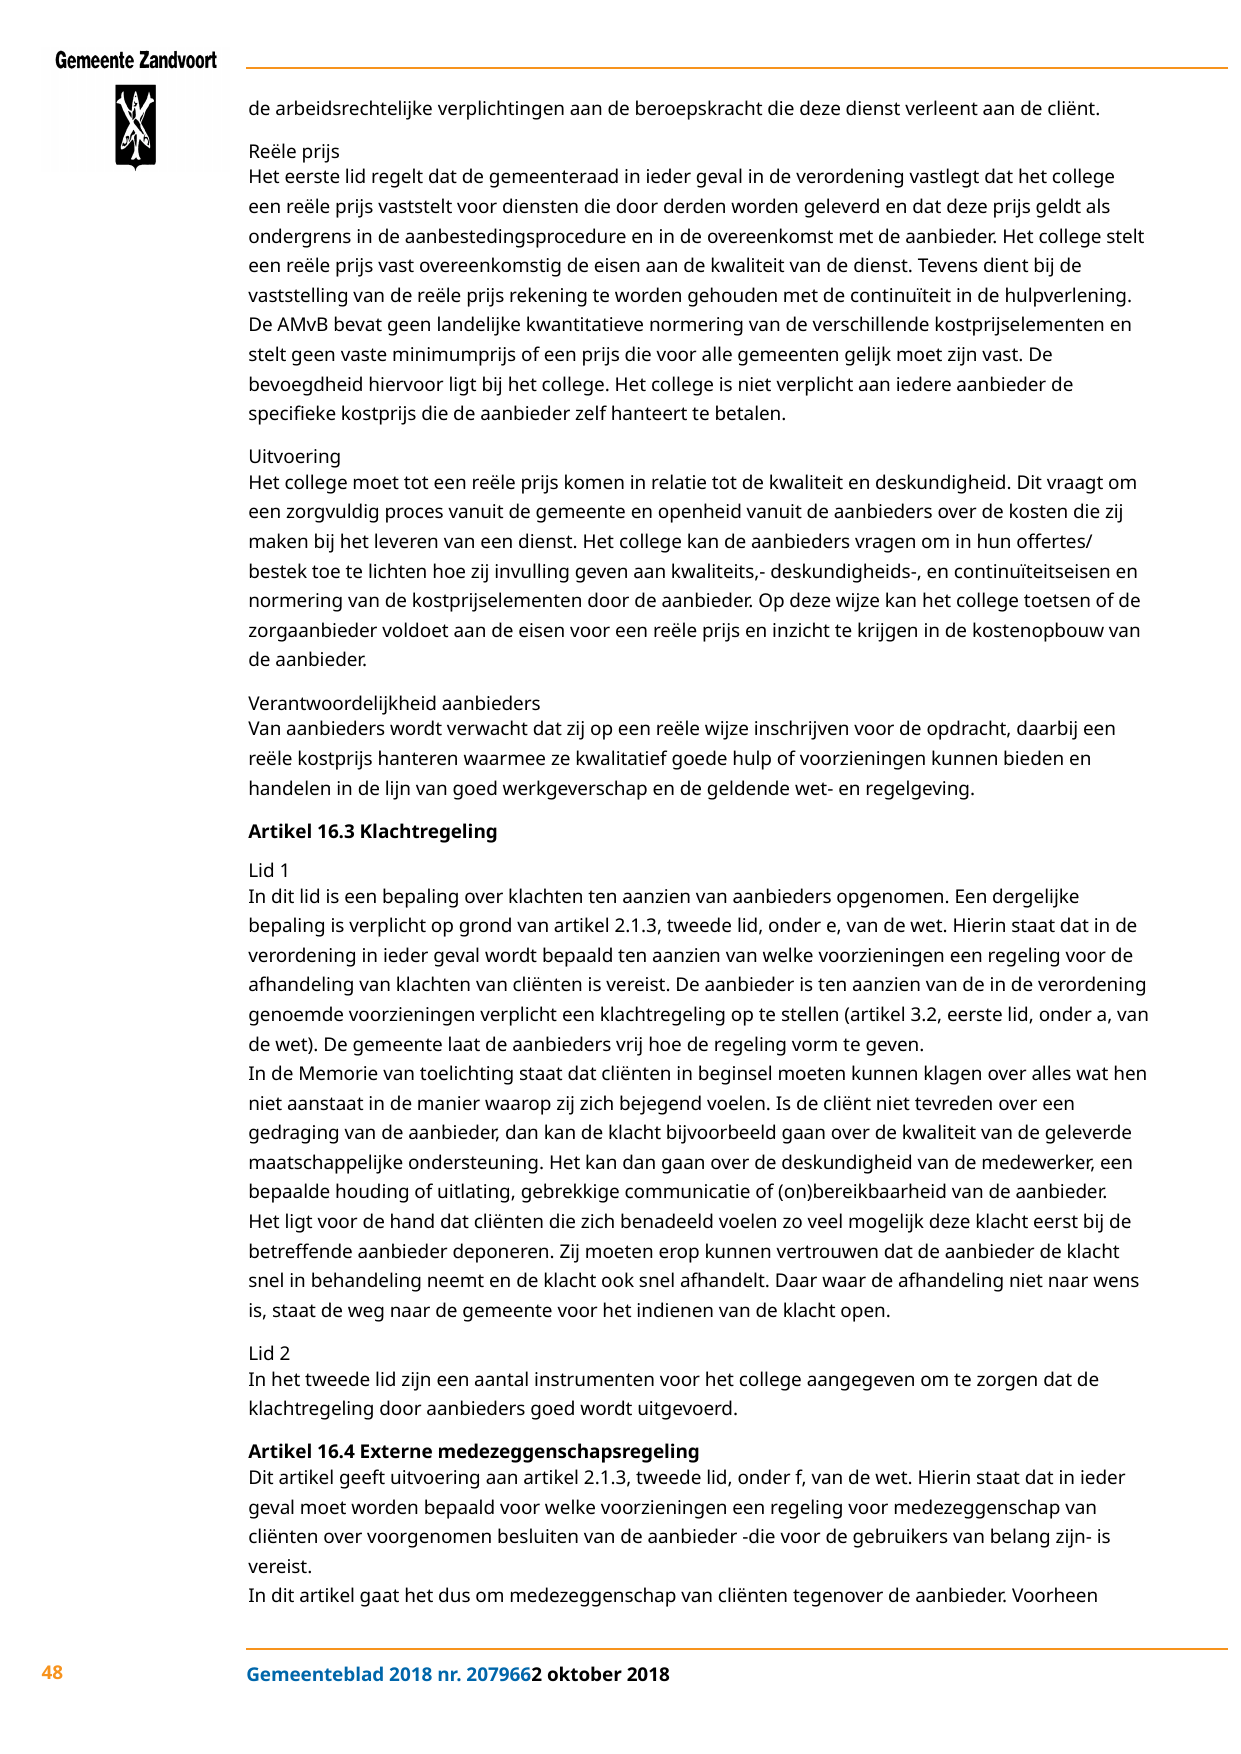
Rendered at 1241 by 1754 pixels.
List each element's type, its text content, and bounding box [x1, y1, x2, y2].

text Het eerste lid regelt dat de gemeenteraad in ieder geval in de verordening vastlegt dat het college een reële prijs vaststelt voor diensten die door derden worden geleverd en dat deze prijs geldt als ondergrens in de aanbestedingsprocedure en in de overeenkomst met de aanbieder. Het college stelt een reële prijs vast overeenkomstig de eisen aan de kwaliteit van de dienst. Tevens dient bij de vaststelling van de reële prijs rekening te worden gehouden met de continuïteit in de hulpverlening. [248, 164, 1152, 308]
text Lid 1 [248, 857, 1152, 883]
text Dit artikel geeft uitvoering aan artikel 2.1.3, tweede lid, onder f, van de wet. Hierin staat dat in ieder geval moet worden bepaald voor welke voorzieningen een regeling voor medezeggenschap van cliënten over voorgenomen besluiten van de aanbieder -die voor de gebruikers van belang zijn- is vereist. [248, 1464, 1152, 1579]
text de arbeidsrechtelijke verplichtingen aan de beroepskracht die deze dienst verleent aan de cliënt. [248, 95, 1152, 121]
text In de Memorie van toelichting staat dat cliënten in beginsel moeten kunnen klagen over alles wat hen niet aanstaat in de manier waarop zij zich bejegend voelen. Is de cliënt niet tevreden over een gedraging van de aanbieder, dan kan de klacht bijvoorbeeld gaan over de kwaliteit van de geleverde maatschappelijke ondersteuning. Het kan dan gaan over de deskundigheid van de medewerker, een bepaalde houding of uitlating, gebrekkige communicatie of (on)bereikbaarheid van de aanbieder. [248, 1060, 1152, 1204]
picture [41, 47, 231, 172]
text In het tweede lid zijn een aantal instrumenten voor het college aangegeven om te zorgen dat de klachtregeling door aanbieders goed wordt uitgevoerd. [248, 1366, 1152, 1421]
text Het ligt voor de hand dat cliënten die zich benadeeld voelen zo veel mogelijk deze klacht eerst bij de betreffende aanbieder deponeren. Zij moeten erop kunnen vertrouwen dat de aanbieder de klacht snel in behandeling neemt en de klacht ook snel afhandelt. Daar waar de afhandeling niet naar wens is, staat de weg naar de gemeente voor het indienen van de klacht open. [248, 1208, 1152, 1323]
text Artikel 16.3 Klachtregeling [248, 818, 1152, 843]
text Reële prijs [248, 138, 1152, 164]
text In dit artikel gaat het dus om medezeggenschap van cliënten tegenover de aanbieder. Voorheen [248, 1583, 1152, 1608]
text Lid 2 [248, 1340, 1152, 1366]
text Artikel 16.4 Externe medezeggenschapsregeling [248, 1438, 1152, 1464]
text In dit lid is een bepaling over klachten ten aanzien van aanbieders opgenomen. Een dergelijke bepaling is verplicht op grond van artikel 2.1.3, tweede lid, onder e, van de wet. Hierin staat dat in de verordening in ieder geval wordt bepaald ten aanzien van welke voorzieningen een regeling voor de afhandeling van klachten van cliënten is vereist. De aanbieder is ten aanzien van de in de verordening genoemde voorzieningen verplicht een klachtregeling op te stellen (artikel 3.2, eerste lid, onder a, van de wet). De gemeente laat de aanbieders vrij hoe de regeling vorm te geven. [248, 883, 1152, 1056]
text Uitvoering [248, 443, 1152, 469]
text Het college moet tot een reële prijs komen in relatie tot de kwaliteit en deskundigheid. Dit vraagt om een zorgvuldig proces vanuit de gemeente en openheid vanuit de aanbieders over de kosten die zij maken bij het leveren van een dienst. Het college kan de aanbieders vragen om in hun offertes/ bestek toe te lichten hoe zij invulling geven aan kwaliteits,- deskundigheids-, en continuïteitseisen en normering van de kostprijselementen door de aanbieder. Op deze wijze kan het college toetsen of de zorgaanbieder voldoet aan de eisen voor een reële prijs en inzicht te krijgen in de kostenopbouw van de aanbieder. [248, 469, 1152, 672]
text Van aanbieders wordt verwacht dat zij op een reële wijze inschrijven voor de opdracht, daarbij een reële kostprijs hanteren waarmee ze kwalitatief goede hulp of voorzieningen kunnen bieden en handelen in de lijn van goed werkgeverschap en de geldende wet- en regelgeving. [248, 716, 1152, 800]
text De AMvB bevat geen landelijke kwantitatieve normering van de verschillende kostprijselementen en stelt geen vaste minimumprijs of een prijs die voor alle gemeenten gelijk moet zijn vast. De bevoegdheid hiervoor ligt bij het college. Het college is niet verplicht aan iedere aanbieder de specifieke kostprijs die de aanbieder zelf hanteert te betalen. [248, 312, 1152, 426]
text Verantwoordelijkheid aanbieders [248, 690, 1152, 716]
